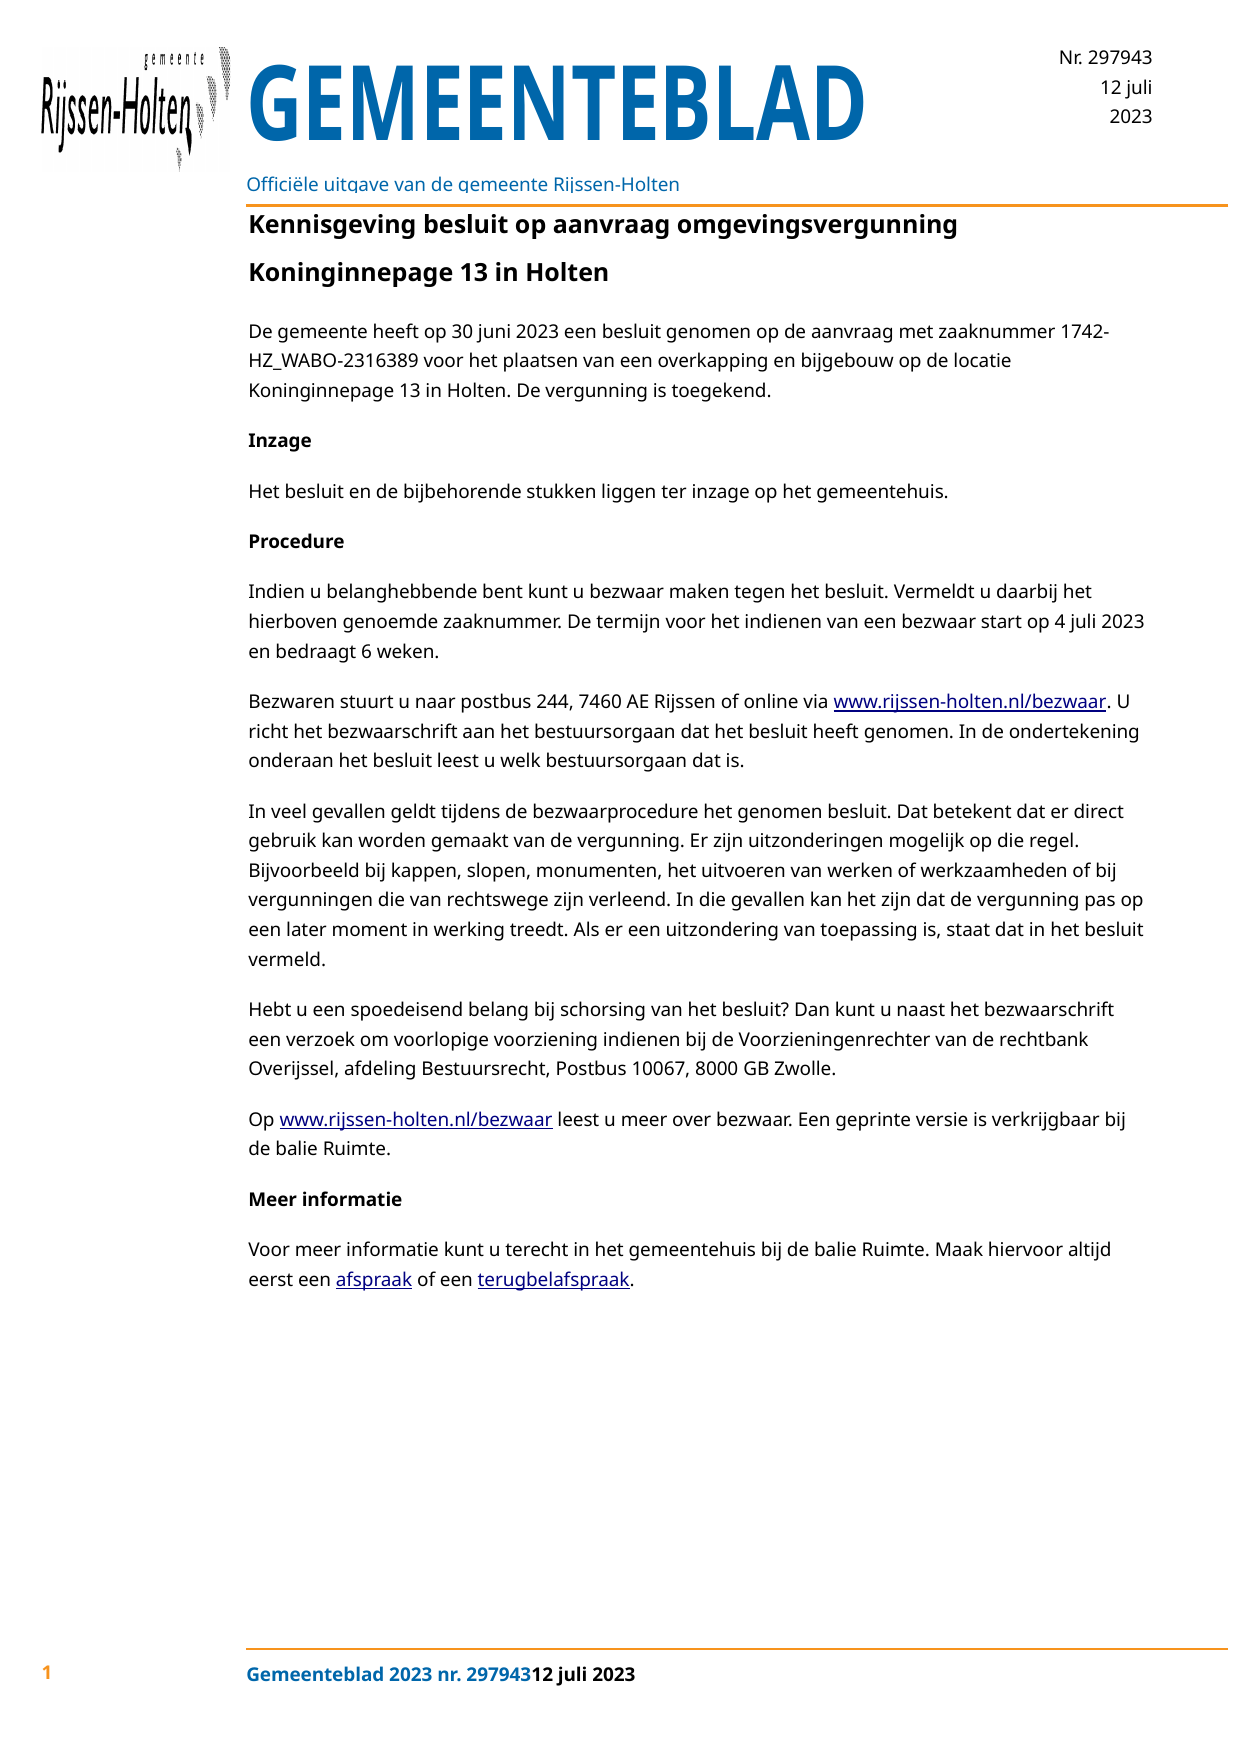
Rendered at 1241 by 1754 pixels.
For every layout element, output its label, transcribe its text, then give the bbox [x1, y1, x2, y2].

text Indien u belanghebbende bent kunt u bezwaar maken tegen het besluit. Vermeldt u daarbij het hierboven genoemde zaaknummer. De termijn voor het indienen van een bezwaar start op 4 juli 2023 en bedraagt 6 weken. [248, 579, 1152, 664]
text Procedure [248, 528, 1152, 554]
text Meer informatie [248, 1186, 1152, 1212]
text De gemeente heeft op 30 juni 2023 een besluit genomen op de aanvraag met zaaknummer 1742-HZ_WABO-2316389 voor het plaatsen van een overkapping en bijgebouw op de locatie Koninginnepage 13 in Holten. De vergunning is toegekend. [248, 318, 1152, 403]
text Op www.rijssen-holten.nl/bezwaar leest u meer over bezwaar. Een geprinte versie is verkrijgbaar bij de balie Ruimte. [248, 1106, 1152, 1161]
text Bezwaren stuurt u naar postbus 244, 7460 AE Rijssen of online via www.rijssen-holten.nl/bezwaar. U richt het bezwaarschrift aan het bestuursorgaan dat het besluit heeft genomen. In de ondertekening onderaan het besluit leest u welk bestuursorgaan dat is. [248, 688, 1152, 773]
text Kennisgeving besluit op aanvraag omgevingsvergunning Koninginnepage 13 in Holten [248, 207, 1152, 288]
text Hebt u een spoedeisend belang bij schorsing van het besluit? Dan kunt u naast het bezwaarschrift een verzoek om voorlopige voorziening indienen bij de Voorzieningenrechter van de rechtbank Overijssel, afdeling Bestuursrecht, Postbus 10067, 8000 GB Zwolle. [248, 996, 1152, 1081]
text Inzage [248, 427, 1152, 453]
picture [41, 47, 231, 172]
text Voor meer informatie kunt u terecht in het gemeentehuis bij de balie Ruimte. Maak hiervoor altijd eerst een afspraak of een terugbelafspraak. [248, 1236, 1152, 1292]
text Het besluit en de bijbehorende stukken liggen ter inzage op het gemeentehuis. [248, 478, 1152, 504]
text In veel gevallen geldt tijdens de bezwaarprocedure het genomen besluit. Dat betekent dat er direct gebruik kan worden gemaakt van de vergunning. Er zijn uitzonderingen mogelijk op die regel. Bijvoorbeeld bij kappen, slopen, monumenten, het uitvoeren van werken of werkzaamheden of bij vergunningen die van rechtswege zijn verleend. In die gevallen kan het zijn dat de vergunning pas op een later moment in werking treedt. Als er een uitzondering van toepassing is, staat dat in het besluit vermeld. [248, 798, 1152, 972]
